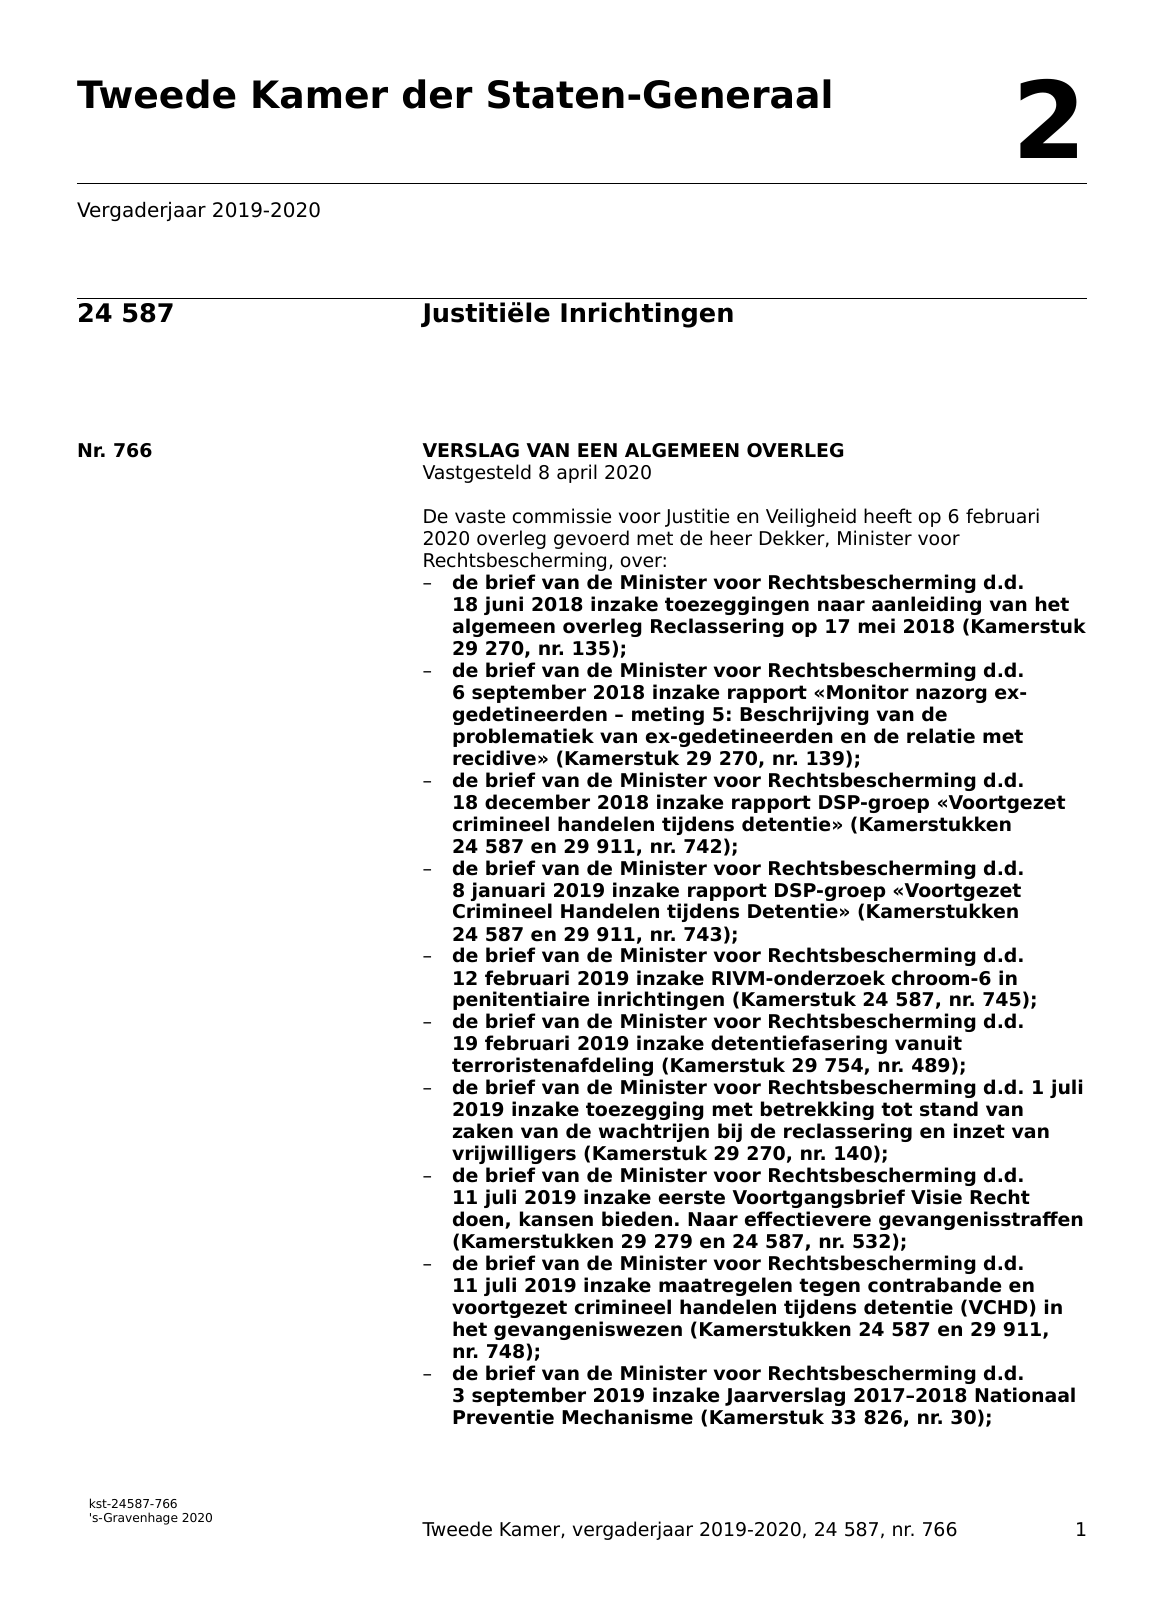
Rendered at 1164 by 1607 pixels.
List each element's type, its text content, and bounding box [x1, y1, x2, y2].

text 's-Gravenhage 2020 [88, 1511, 323, 1525]
text – de brief van de Minister voor Rechtsbescherming d.d. 8 januari 2019 inzake rapport DSP-groep «Voortgezet Crimineel Handelen tijdens Detentie» (Kamerstukken 24 587 en 29 911, nr. 743); [422, 857, 1087, 945]
table_header 2 [886, 59, 1087, 183]
text – de brief van de Minister voor Rechtsbescherming d.d. 3 september 2019 inzake Jaarverslag 2017–2018 Nationaal Preventie Mechanisme (Kamerstuk 33 826, nr. 30); [422, 1363, 1087, 1429]
text – de brief van de Minister voor Rechtsbescherming d.d. 12 februari 2019 inzake RIVM-onderzoek chroom-6 in penitentiaire inrichtingen (Kamerstuk 24 587, nr. 745); [422, 945, 1087, 1011]
text – de brief van de Minister voor Rechtsbescherming d.d. 6 september 2018 inzake rapport «Monitor nazorg ex-gedetineerden – meting 5: Beschrijving van de problematiek van ex-gedetineerden en de relatie met recidive» (Kamerstuk 29 270, nr. 139); [422, 660, 1087, 769]
text De vaste commissie voor Justitie en Veiligheid heeft op 6 februari 2020 overleg gevoerd met de heer Dekker, Minister voor Rechtsbescherming, over: [422, 506, 1087, 572]
text – de brief van de Minister voor Rechtsbescherming d.d. 18 juni 2018 inzake toezeggingen naar aanleiding van het algemeen overleg Reclassering op 17 mei 2018 (Kamerstuk 29 270, nr. 135); [422, 572, 1087, 660]
text kst-24587-766 [88, 1497, 323, 1511]
text – de brief van de Minister voor Rechtsbescherming d.d. 19 februari 2019 inzake detentiefasering vanuit terroristenafdeling (Kamerstuk 29 754, nr. 489); [422, 1011, 1087, 1077]
text – de brief van de Minister voor Rechtsbescherming d.d. 11 juli 2019 inzake maatregelen tegen contrabande en voortgezet crimineel handelen tijdens detentie (VCHD) in het gevangeniswezen (Kamerstukken 24 587 en 29 911, nr. 748); [422, 1253, 1087, 1363]
subtitle 24 587 Justitiële Inrichtingen [77, 299, 1087, 329]
text Vastgesteld 8 april 2020 [422, 462, 1087, 484]
table_cell Vergaderjaar 2019-2020 [77, 184, 1087, 298]
subtitle Nr. 766 VERSLAG VAN EEN ALGEMEEN OVERLEG [77, 440, 1087, 462]
text – de brief van de Minister voor Rechtsbescherming d.d. 11 juli 2019 inzake eerste Voortgangsbrief Visie Recht doen, kansen bieden. Naar effectievere gevangenisstraffen (Kamerstukken 29 279 en 24 587, nr. 532); [422, 1165, 1087, 1253]
text – de brief van de Minister voor Rechtsbescherming d.d. 1 juli 2019 inzake toezegging met betrekking tot stand van zaken van de wachtrijen bij de reclassering en inzet van vrijwilligers (Kamerstuk 29 270, nr. 140); [422, 1077, 1087, 1165]
text – de brief van de Minister voor Rechtsbescherming d.d. 18 december 2018 inzake rapport DSP-groep «Voortgezet crimineel handelen tijdens detentie» (Kamerstukken 24 587 en 29 911, nr. 742); [422, 769, 1087, 857]
table_header Tweede Kamer der Staten-Generaal [77, 59, 886, 183]
